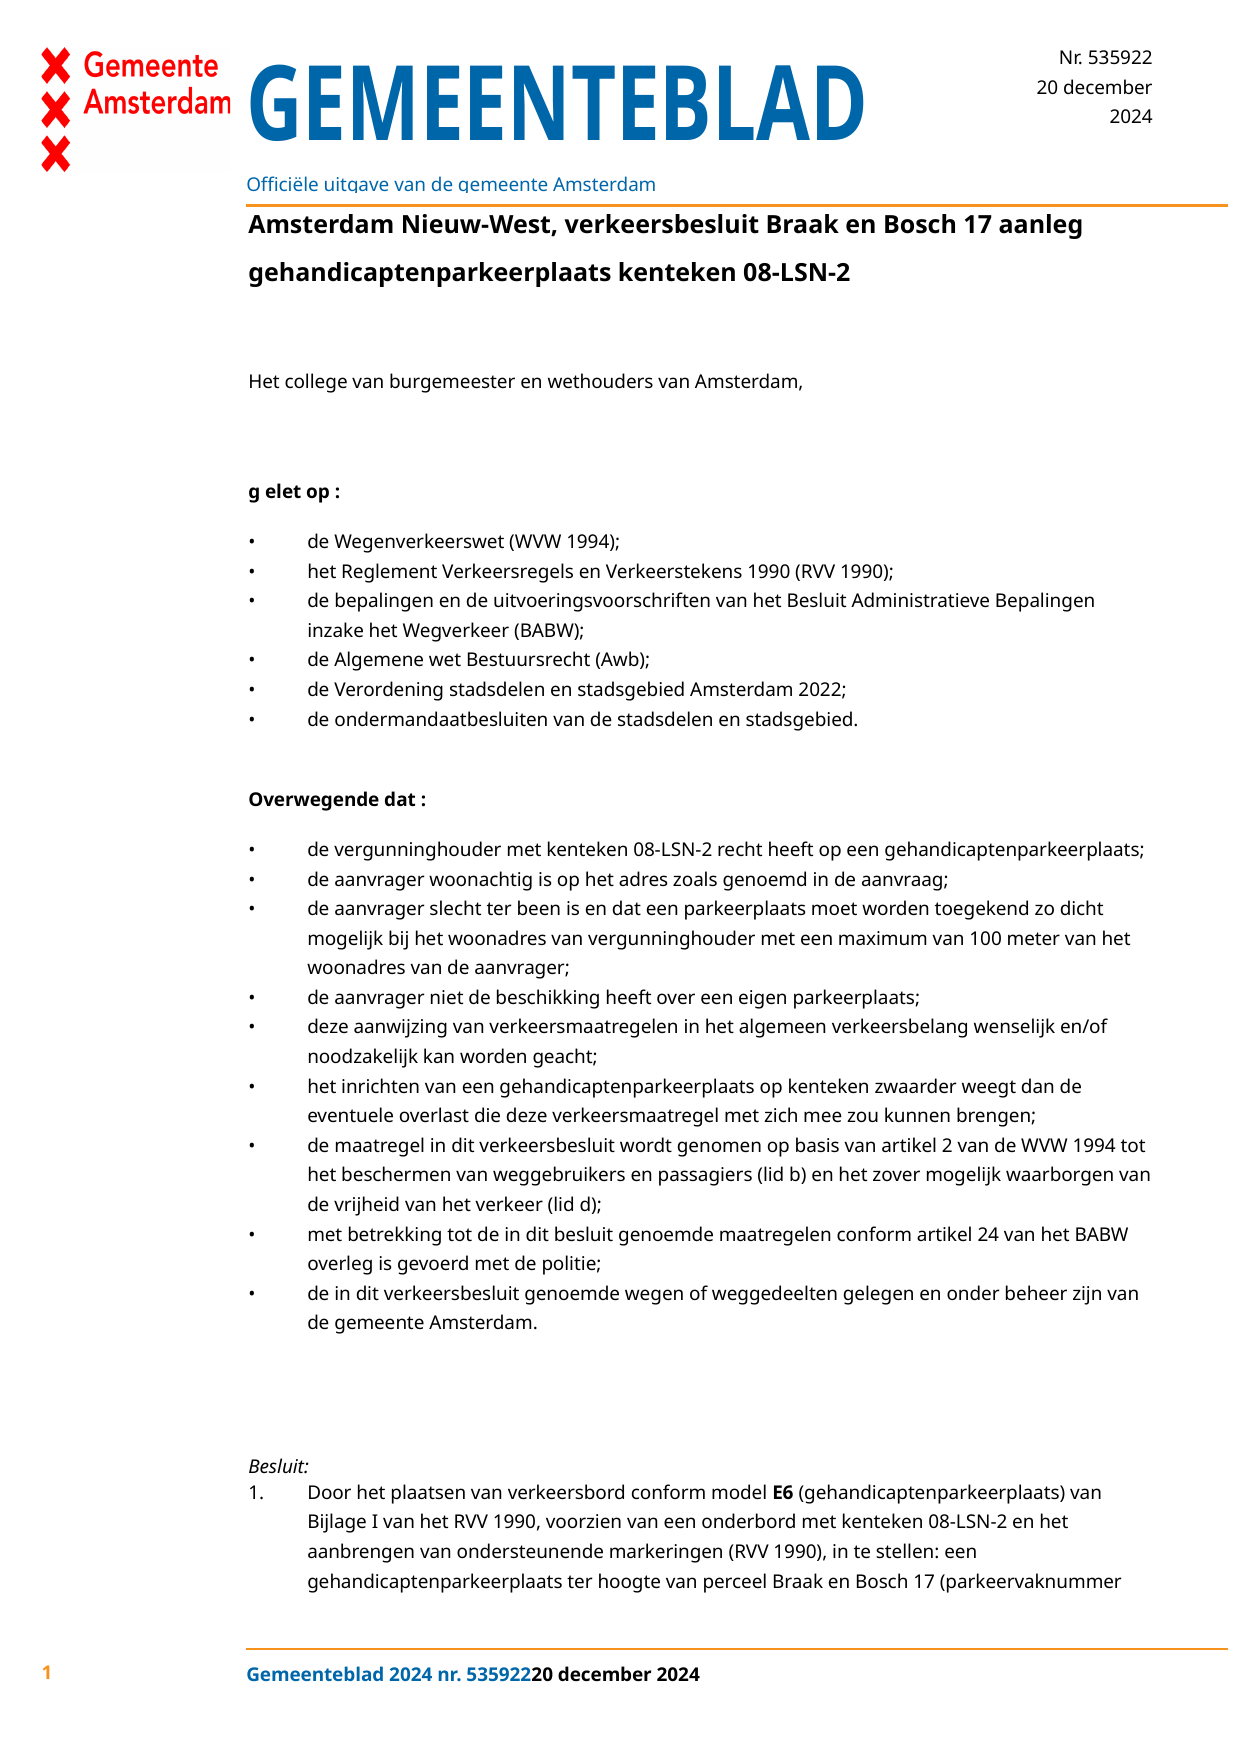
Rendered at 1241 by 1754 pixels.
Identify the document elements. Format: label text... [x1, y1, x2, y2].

list de aanvrager niet de beschikking heeft over een eigen parkeerplaats; [248, 984, 1152, 1010]
list de vergunninghouder met kenteken 08-LSN-2 recht heeft op een gehandicaptenparkeerplaats; [248, 836, 1152, 862]
list de bepalingen en de uitvoeringsvoorschriften van het Besluit Administratieve Bepalingen inzake het Wegverkeer (BABW); [248, 587, 1152, 643]
text g elet op : [248, 478, 1152, 503]
list de Wegenverkeerswet (WVW 1994); [248, 528, 1152, 554]
picture [41, 47, 231, 172]
list de Algemene wet Bestuursrecht (Awb); [248, 647, 1152, 672]
list de in dit verkeersbesluit genoemde wegen of weggedeelten gelegen en onder beheer zijn van de gemeente Amsterdam. [248, 1280, 1152, 1335]
text Overwegende dat : [248, 786, 1152, 811]
list Door het plaatsen van verkeersbord conform model E6 (gehandicaptenparkeerplaats) van Bijlage I van het RVV 1990, voorzien van een onderbord met kenteken 08-LSN-2 en het aanbrengen van ondersteunende markeringen (RVV 1990), in te stellen: een gehandicaptenparkeerplaats ter hoogte van perceel Braak en Bosch 17 (parkeervaknummer [248, 1479, 1152, 1594]
list het Reglement Verkeersregels en Verkeerstekens 1990 (RVV 1990); [248, 558, 1152, 583]
text Besluit: [248, 1453, 1152, 1479]
text Amsterdam Nieuw-West, verkeersbesluit Braak en Bosch 17 aanleg gehandicaptenparkeerplaats kenteken 08-LSN-2 [248, 207, 1152, 288]
list met betrekking tot de in dit besluit genoemde maatregelen conform artikel 24 van het BABW overleg is gevoerd met de politie; [248, 1221, 1152, 1276]
list de ondermandaatbesluiten van de stadsdelen en stadsgebied. [248, 706, 1152, 731]
list de aanvrager slecht ter been is en dat een parkeerplaats moet worden toegekend zo dicht mogelijk bij het woonadres van vergunninghouder met een maximum van 100 meter van het woonadres van de aanvrager; [248, 895, 1152, 980]
list de Verordening stadsdelen en stadsgebied Amsterdam 2022; [248, 676, 1152, 702]
list de aanvrager woonachtig is op het adres zoals genoemd in de aanvraag; [248, 866, 1152, 891]
text Het college van burgemeester en wethouders van Amsterdam, [248, 368, 1152, 394]
list deze aanwijzing van verkeersmaatregelen in het algemeen verkeersbelang wenselijk en/of noodzakelijk kan worden geacht; [248, 1014, 1152, 1069]
list het inrichten van een gehandicaptenparkeerplaats op kenteken zwaarder weegt dan de eventuele overlast die deze verkeersmaatregel met zich mee zou kunnen brengen; [248, 1073, 1152, 1128]
list de maatregel in dit verkeersbesluit wordt genomen op basis van artikel 2 van de WVW 1994 tot het beschermen van weggebruikers en passagiers (lid b) en het zover mogelijk waarborgen van de vrijheid van het verkeer (lid d); [248, 1132, 1152, 1217]
